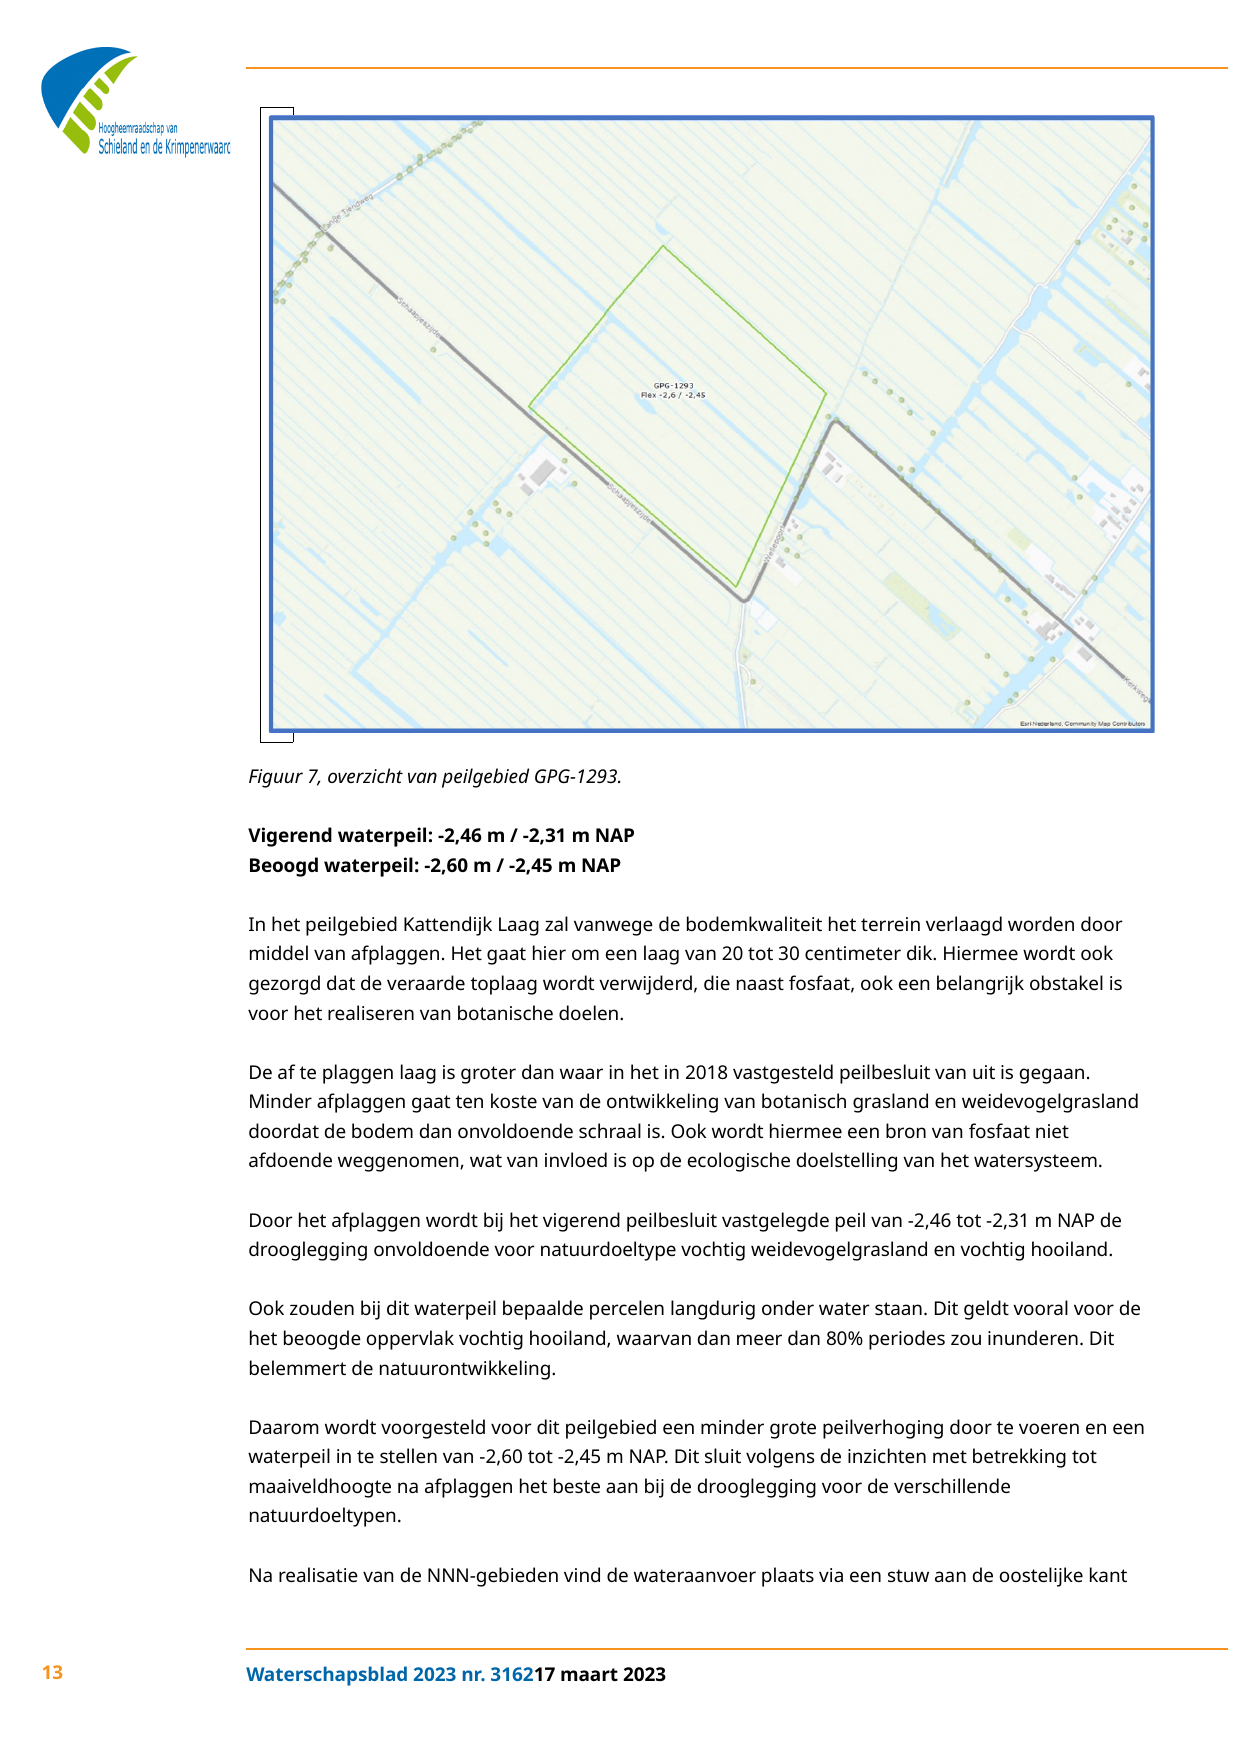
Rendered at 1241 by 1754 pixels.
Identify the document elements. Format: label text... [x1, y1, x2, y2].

text Figuur 7, overzicht van peilgebied GPG-1293. [248, 763, 1152, 789]
text Daarom wordt voorgesteld voor dit peilgebied een minder grote peilverhoging door te voeren en een waterpeil in te stellen van -2,60 tot -2,45 m NAP. Dit sluit volgens de inzichten met betrekking tot maaiveldhoogte na afplaggen het beste aan bij de drooglegging voor de verschillende natuurdoeltypen. [248, 1414, 1152, 1528]
text De af te plaggen laag is groter dan waar in het in 2018 vastgesteld peilbesluit van uit is gegaan. Minder afplaggen gaat ten koste van de ontwikkeling van botanisch grasland en weidevogelgrasland doordat de bodem dan onvoldoende schraal is. Ook wordt hiermee een bron van fosfaat niet afdoende weggenomen, wat van invloed is op de ecologische doelstelling van het watersysteem. [248, 1059, 1152, 1173]
text Door het afplaggen wordt bij het vigerend peilbesluit vastgelegde peil van -2,46 tot -2,31 m NAP de drooglegging onvoldoende voor natuurdoeltype vochtig weidevogelgrasland en vochtig hooiland. [248, 1207, 1152, 1262]
text Beoogd waterpeil: -2,60 m / -2,45 m NAP [248, 852, 1152, 877]
text Vigerend waterpeil: -2,46 m / -2,31 m NAP [248, 822, 1152, 848]
picture [41, 47, 231, 172]
picture [268, 115, 1155, 733]
text Na realisatie van de NNN-gebieden vind de wateraanvoer plaats via een stuw aan de oostelijke kant [248, 1562, 1152, 1587]
text Ook zouden bij dit waterpeil bepaalde percelen langdurig onder water staan. Dit geldt vooral voor de het beoogde oppervlak vochtig hooiland, waarvan dan meer dan 80% periodes zou inunderen. Dit belemmert de natuurontwikkeling. [248, 1296, 1152, 1380]
text In het peilgebied Kattendijk Laag zal vanwege de bodemkwaliteit het terrein verlaagd worden door middel van afplaggen. Het gaat hier om een laag van 20 tot 30 centimeter dik. Hiermee wordt ook gezorgd dat de veraarde toplaag wordt verwijderd, die naast fosfaat, ook een belangrijk obstakel is voor het realiseren van botanische doelen. [248, 911, 1152, 1025]
